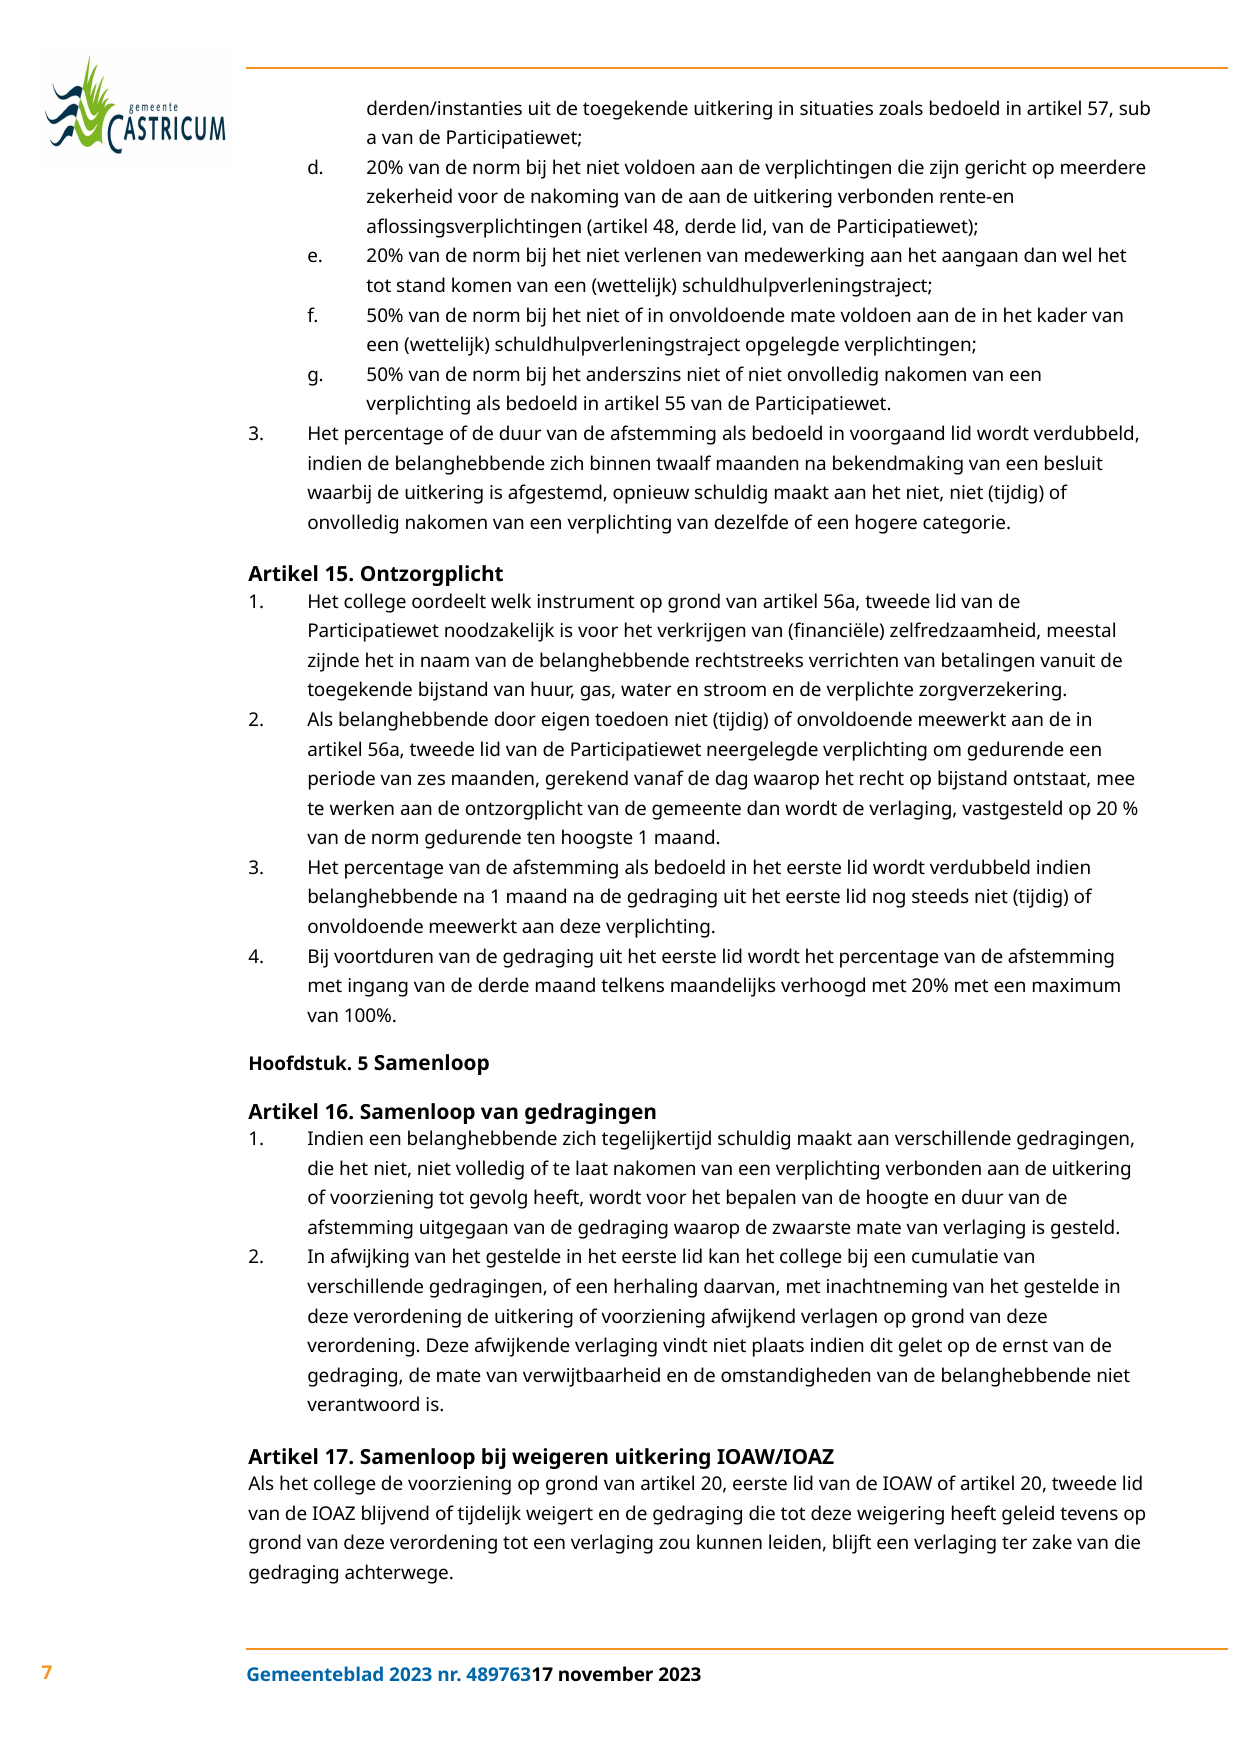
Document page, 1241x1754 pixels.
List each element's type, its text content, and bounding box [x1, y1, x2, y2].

list Het percentage van de afstemming als bedoeld in het eerste lid wordt verdubbeld indien belanghebbende na 1 maand na de gedraging uit het eerste lid nog steeds niet (tijdig) of onvoldoende meewerkt aan deze verplichting. [248, 854, 1152, 939]
text Artikel 16. Samenloop van gedragingen [248, 1097, 1152, 1125]
list 20% van de norm bij het niet voldoen aan de verplichtingen die zijn gericht op meerdere zekerheid voor de nakoming van de aan de uitkering verbonden rente-en aflossingsverplichtingen (artikel 48, derde lid, van de Participatiewet); [307, 154, 1152, 239]
text Artikel 15. Ontzorgplicht [248, 559, 1152, 588]
picture [41, 47, 231, 172]
list In afwijking van het gestelde in het eerste lid kan het college bij een cumulatie van verschillende gedragingen, of een herhaling daarvan, met inachtneming van het gestelde in deze verordening de uitkering of voorziening afwijkend verlagen op grond van deze verordening. Deze afwijkende verlaging vindt niet plaats indien dit gelet op de ernst van de gedraging, de mate van verwijtbaarheid en de omstandigheden van de belanghebbende niet verantwoord is. [248, 1244, 1152, 1417]
list Als belanghebbende door eigen toedoen niet (tijdig) of onvoldoende meewerkt aan de in artikel 56a, tweede lid van de Participatiewet neergelegde verplichting om gedurende een periode van zes maanden, gerekend vanaf de dag waarop het recht op bijstand ontstaat, mee te werken aan de ontzorgplicht van de gemeente dan wordt de verlaging, vastgesteld op 20 % van de norm gedurende ten hoogste 1 maand. [248, 706, 1152, 850]
list derden/instanties uit de toegekende uitkering in situaties zoals bedoeld in artikel 57, sub a van de Participatiewet; [307, 95, 1152, 150]
list 50% van de norm bij het niet of in onvoldoende mate voldoen aan de in het kader van een (wettelijk) schuldhulpverleningstraject opgelegde verplichtingen; [307, 302, 1152, 357]
list Bij voortduren van de gedraging uit het eerste lid wordt het percentage van de afstemming met ingang van de derde maand telkens maandelijks verhoogd met 20% met een maximum van 100%. [248, 943, 1152, 1028]
text Hoofdstuk. 5 Samenloop [248, 1048, 1152, 1076]
list Het college oordeelt welk instrument op grond van artikel 56a, tweede lid van de Participatiewet noodzakelijk is voor het verkrijgen van (financiële) zelfredzaamheid, meestal zijnde het in naam van de belanghebbende rechtstreeks verrichten van betalingen vanuit de toegekende bijstand van huur, gas, water en stroom en de verplichte zorgverzekering. [248, 588, 1152, 702]
list 20% van de norm bij het niet verlenen van medewerking aan het aangaan dan wel het tot stand komen van een (wettelijk) schuldhulpverleningstraject; [307, 243, 1152, 298]
text Artikel 17. Samenloop bij weigeren uitkering IOAW/IOAZ [248, 1442, 1152, 1470]
list 50% van de norm bij het anderszins niet of niet onvolledig nakomen van een verplichting als bedoeld in artikel 55 van de Participatiewet. [307, 361, 1152, 416]
list Indien een belanghebbende zich tegelijkertijd schuldig maakt aan verschillende gedragingen, die het niet, niet volledig of te laat nakomen van een verplichting verbonden aan de uitkering of voorziening tot gevolg heeft, wordt voor het bepalen van de hoogte en duur van de afstemming uitgegaan van de gedraging waarop de zwaarste mate van verlaging is gesteld. [248, 1125, 1152, 1240]
list Het percentage of de duur van de afstemming als bedoeld in voorgaand lid wordt verdubbeld, indien de belanghebbende zich binnen twaalf maanden na bekendmaking van een besluit waarbij de uitkering is afgestemd, opnieuw schuldig maakt aan het niet, niet (tijdig) of onvolledig nakomen van een verplichting van dezelfde of een hogere categorie. [248, 420, 1152, 535]
text Als het college de voorziening op grond van artikel 20, eerste lid van de IOAW of artikel 20, tweede lid van de IOAZ blijvend of tijdelijk weigert en de gedraging die tot deze weigering heeft geleid tevens op grond van deze verordening tot een verlaging zou kunnen leiden, blijft een verlaging ter zake van die gedraging achterwege. [248, 1470, 1152, 1585]
